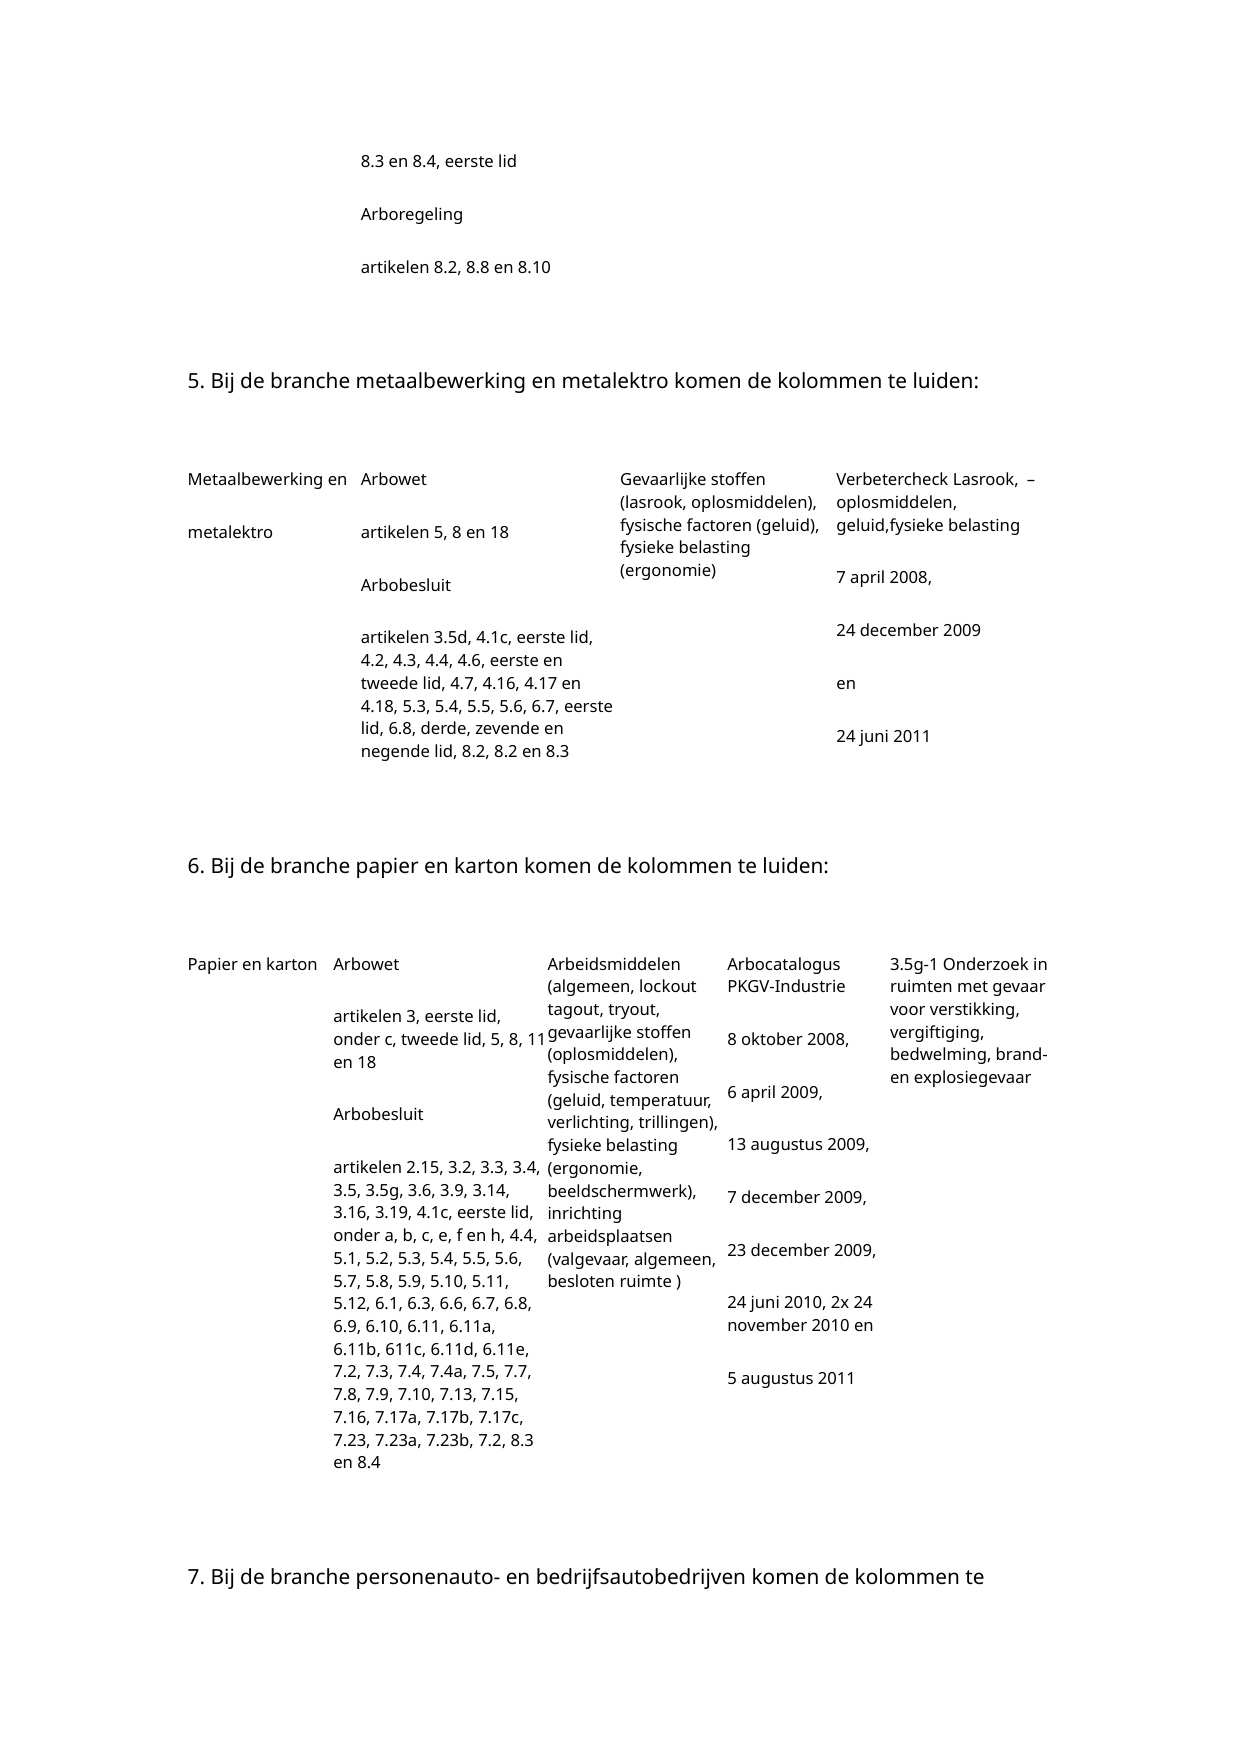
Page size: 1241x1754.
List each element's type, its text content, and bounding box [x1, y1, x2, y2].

table_header Arbowet artikelen 5, 8 en 18 Arbobesluit artikelen 3.5d, 4.1c, eerste lid, 4.2, 4.3, 4.4, 4.6, eerste en tweede lid, 4.7, 4.16, 4.17 en 4.18, 5.3, 5.4, 5.5, 5.6, 6.7, eerste lid, 6.8, derde, zevende en negende lid, 8.2, 8.2 en 8.3 [361, 468, 620, 792]
text 5. Bij de branche metaalbewerking en metalektro komen de kolommen te luiden: [187, 367, 1053, 395]
table_header [188, 150, 361, 308]
text 7. Bij de branche personenauto- en bedrijfsautobedrijven komen de kolommen te [187, 1562, 1053, 1590]
table_header Papier en karton [188, 952, 333, 1503]
table_header Gevaarlijke stoffen (lasrook, oplosmiddelen), fysische factoren (geluid), fysieke belasting (ergonomie) [620, 468, 836, 792]
table_header – [1027, 468, 1053, 792]
table_header [836, 150, 1027, 308]
table_header [1027, 150, 1053, 308]
table_header Arbowet artikelen 3, eerste lid, onder c, tweede lid, 5, 8, 11 en 18 Arbobesluit artikelen 2.15, 3.2, 3.3, 3.4, 3.5, 3.5g, 3.6, 3.9, 3.14, 3.16, 3.19, 4.1c, eerste lid, onder a, b, c, e, f en h, 4.4, 5.1, 5.2, 5.3, 5.4, 5.5, 5.6, 5.7, 5.8, 5.9, 5.10, 5.11, 5.12, 6.1, 6.3, 6.6, 6.7, 6.8, 6.9, 6.10, 6.11, 6.11a, 6.11b, 611c, 6.11d, 6.11e, 7.2, 7.3, 7.4, 7.4a, 7.5, 7.7, 7.8, 7.9, 7.10, 7.13, 7.15, 7.16, 7.17a, 7.17b, 7.17c, 7.23, 7.23a, 7.23b, 7.2, 8.3 en 8.4 [333, 952, 547, 1503]
table_header 8.3 en 8.4, eerste lid Arboregeling artikelen 8.2, 8.8 en 8.10 [361, 150, 620, 308]
table_header Arbeidsmiddelen (algemeen, lockout tagout, tryout, gevaarlijke stoffen (oplosmiddelen), fysische factoren (geluid, temperatuur, verlichting, trillingen), fysieke belasting (ergonomie, beeldschermwerk), inrichting arbeidsplaatsen (valgevaar, algemeen, besloten ruimte ) [547, 952, 727, 1503]
table_header Verbetercheck Lasrook, oplosmiddelen, geluid,fysieke belasting 7 april 2008, 24 december 2009 en 24 juni 2011 [836, 468, 1027, 792]
text 6. Bij de branche papier en karton komen de kolommen te luiden: [187, 851, 1053, 879]
table_header Metaalbewerking en metalektro [188, 468, 361, 792]
table_header 3.5g-1 Onderzoek in ruimten met gevaar voor verstikking, vergiftiging, bedwelming, brand- en explosiegevaar [890, 952, 1053, 1503]
table_header [620, 150, 836, 308]
table_header Arbocatalogus PKGV-Industrie 8 oktober 2008, 6 april 2009, 13 augustus 2009, 7 december 2009, 23 december 2009, 24 juni 2010, 2x 24 november 2010 en 5 augustus 2011 [727, 952, 890, 1503]
